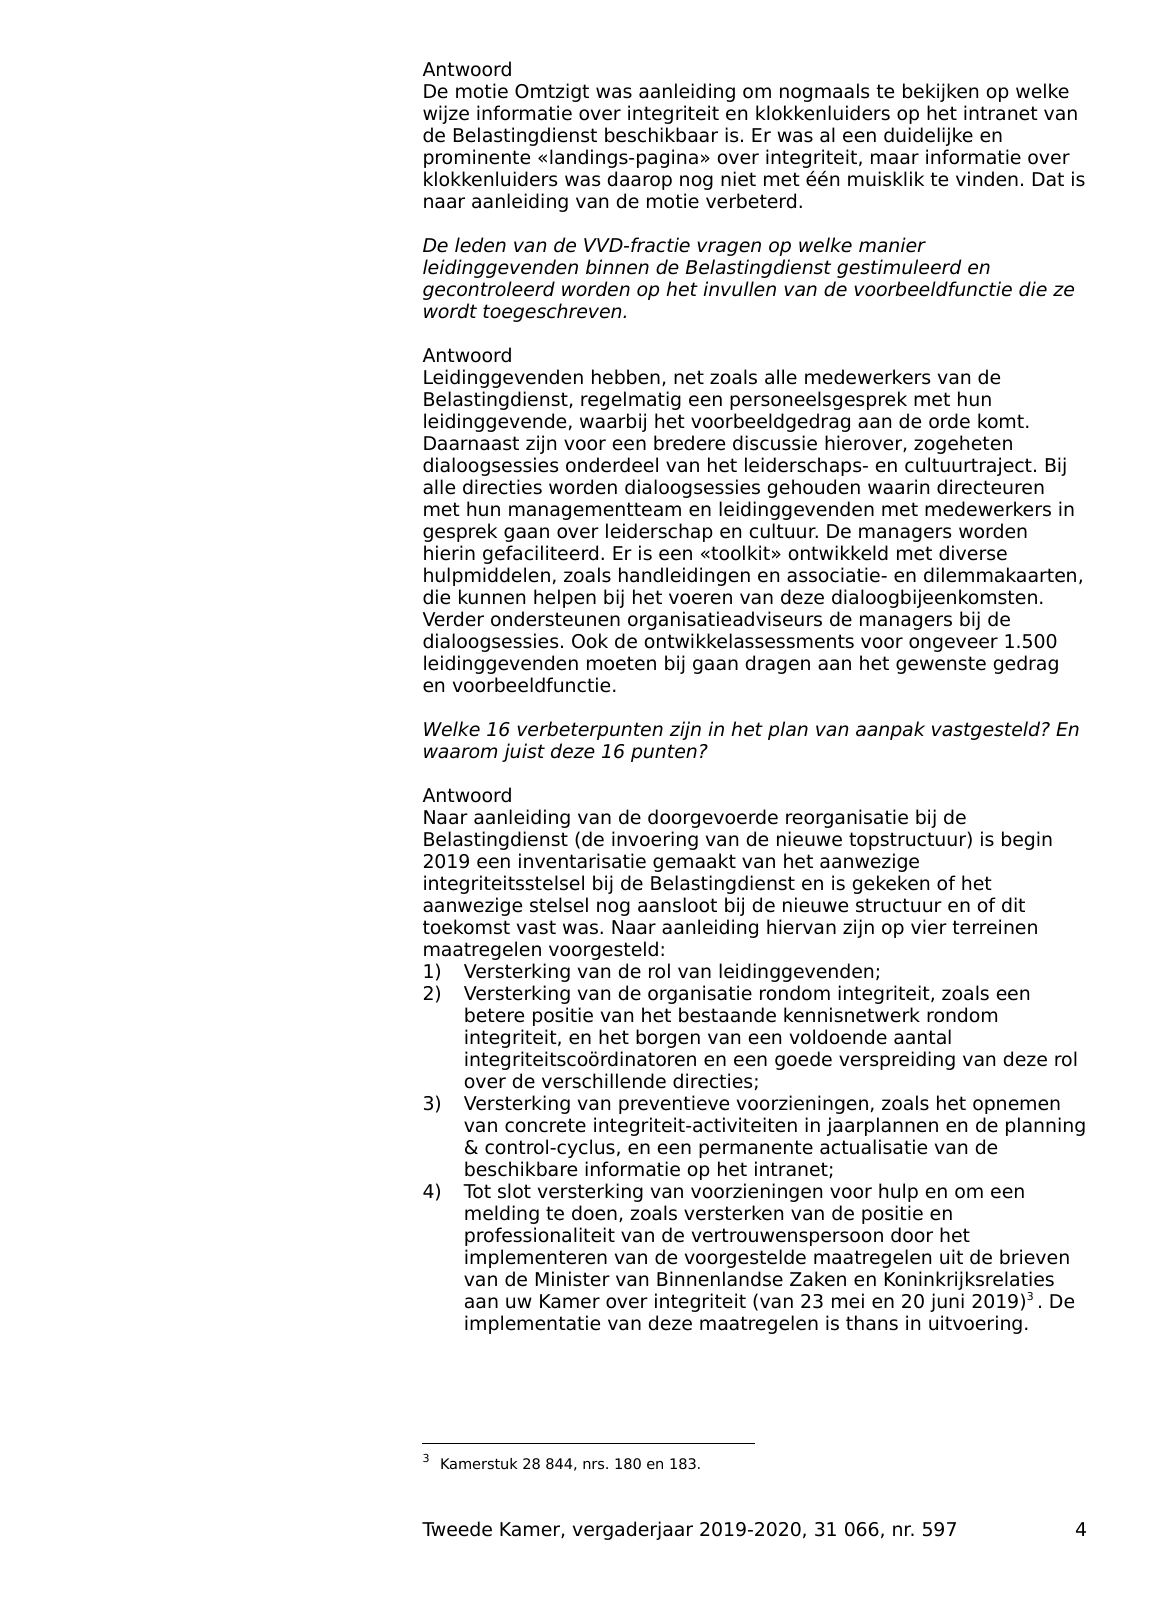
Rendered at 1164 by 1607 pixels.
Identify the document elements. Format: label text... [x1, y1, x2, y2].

text Welke 16 verbeterpunten zijn in het plan van aanpak vastgesteld? En waarom juist deze 16 punten? [422, 719, 1087, 763]
text De leden van de VVD-fractie vragen op welke manier leidinggevenden binnen de Belastingdienst gestimuleerd en gecontroleerd worden op het invullen van de voorbeeldfunctie die ze wordt toegeschreven. [422, 235, 1087, 323]
text 3) Versterking van preventieve voorzieningen, zoals het opnemen van concrete integriteit-activiteiten in jaarplannen en de planning & control-cyclus, en een permanente actualisatie van de beschikbare informatie op het intranet; [422, 1093, 1087, 1181]
text Leidinggevenden hebben, net zoals alle medewerkers van de Belastingdienst, regelmatig een personeelsgesprek met hun leidinggevende, waarbij het voorbeeldgedrag aan de orde komt. Daarnaast zijn voor een bredere discussie hierover, zogeheten dialoogsessies onderdeel van het leiderschaps- en cultuurtraject. Bij alle directies worden dialoogsessies gehouden waarin directeuren met hun managementteam en leidinggevenden met medewerkers in gesprek gaan over leiderschap en cultuur. De managers worden hierin gefaciliteerd. Er is een «toolkit» ontwikkeld met diverse hulpmiddelen, zoals handleidingen en associatie- en dilemmakaarten, die kunnen helpen bij het voeren van deze dialoogbijeenkomsten. Verder ondersteunen organisatieadviseurs de managers bij de dialoogsessies. Ook de ontwikkelassessments voor ongeveer 1.500 leidinggevenden moeten bij gaan dragen aan het gewenste gedrag en voorbeeldfunctie. [422, 367, 1087, 697]
text 2) Versterking van de organisatie rondom integriteit, zoals een betere positie van het bestaande kennisnetwerk rondom integriteit, en het borgen van een voldoende aantal integriteitscoördinatoren en een goede verspreiding van deze rol over de verschillende directies; [422, 983, 1087, 1093]
text 4) Tot slot versterking van voorzieningen voor hulp en om een melding te doen, zoals versterken van de positie en professionaliteit van de vertrouwenspersoon door het implementeren van de voorgestelde maatregelen uit de brieven van de Minister van Binnenlandse Zaken en Koninkrijksrelaties aan uw Kamer over integriteit (van 23 mei en 20 juni 2019). De implementatie van deze maatregelen is thans in uitvoering. [422, 1181, 1087, 1335]
text Antwoord [422, 785, 1087, 807]
text Antwoord [422, 59, 1087, 81]
text Naar aanleiding van de doorgevoerde reorganisatie bij de Belastingdienst (de invoering van de nieuwe topstructuur) is begin 2019 een inventarisatie gemaakt van het aanwezige integriteitsstelsel bij de Belastingdienst en is gekeken of het aanwezige stelsel nog aansloot bij de nieuwe structuur en of dit toekomst vast was. Naar aanleiding hiervan zijn op vier terreinen maatregelen voorgesteld: [422, 807, 1087, 961]
text Kamerstuk 28 844, nrs. 180 en 183. [422, 1452, 1087, 1474]
text De motie Omtzigt was aanleiding om nogmaals te bekijken op welke wijze informatie over integriteit en klokkenluiders op het intranet van de Belastingdienst beschikbaar is. Er was al een duidelijke en prominente «landings-pagina» over integriteit, maar informatie over klokkenluiders was daarop nog niet met één muisklik te vinden. Dat is naar aanleiding van de motie verbeterd. [422, 81, 1087, 213]
text Antwoord [422, 345, 1087, 367]
text 1) Versterking van de rol van leidinggevenden; [422, 961, 1087, 983]
